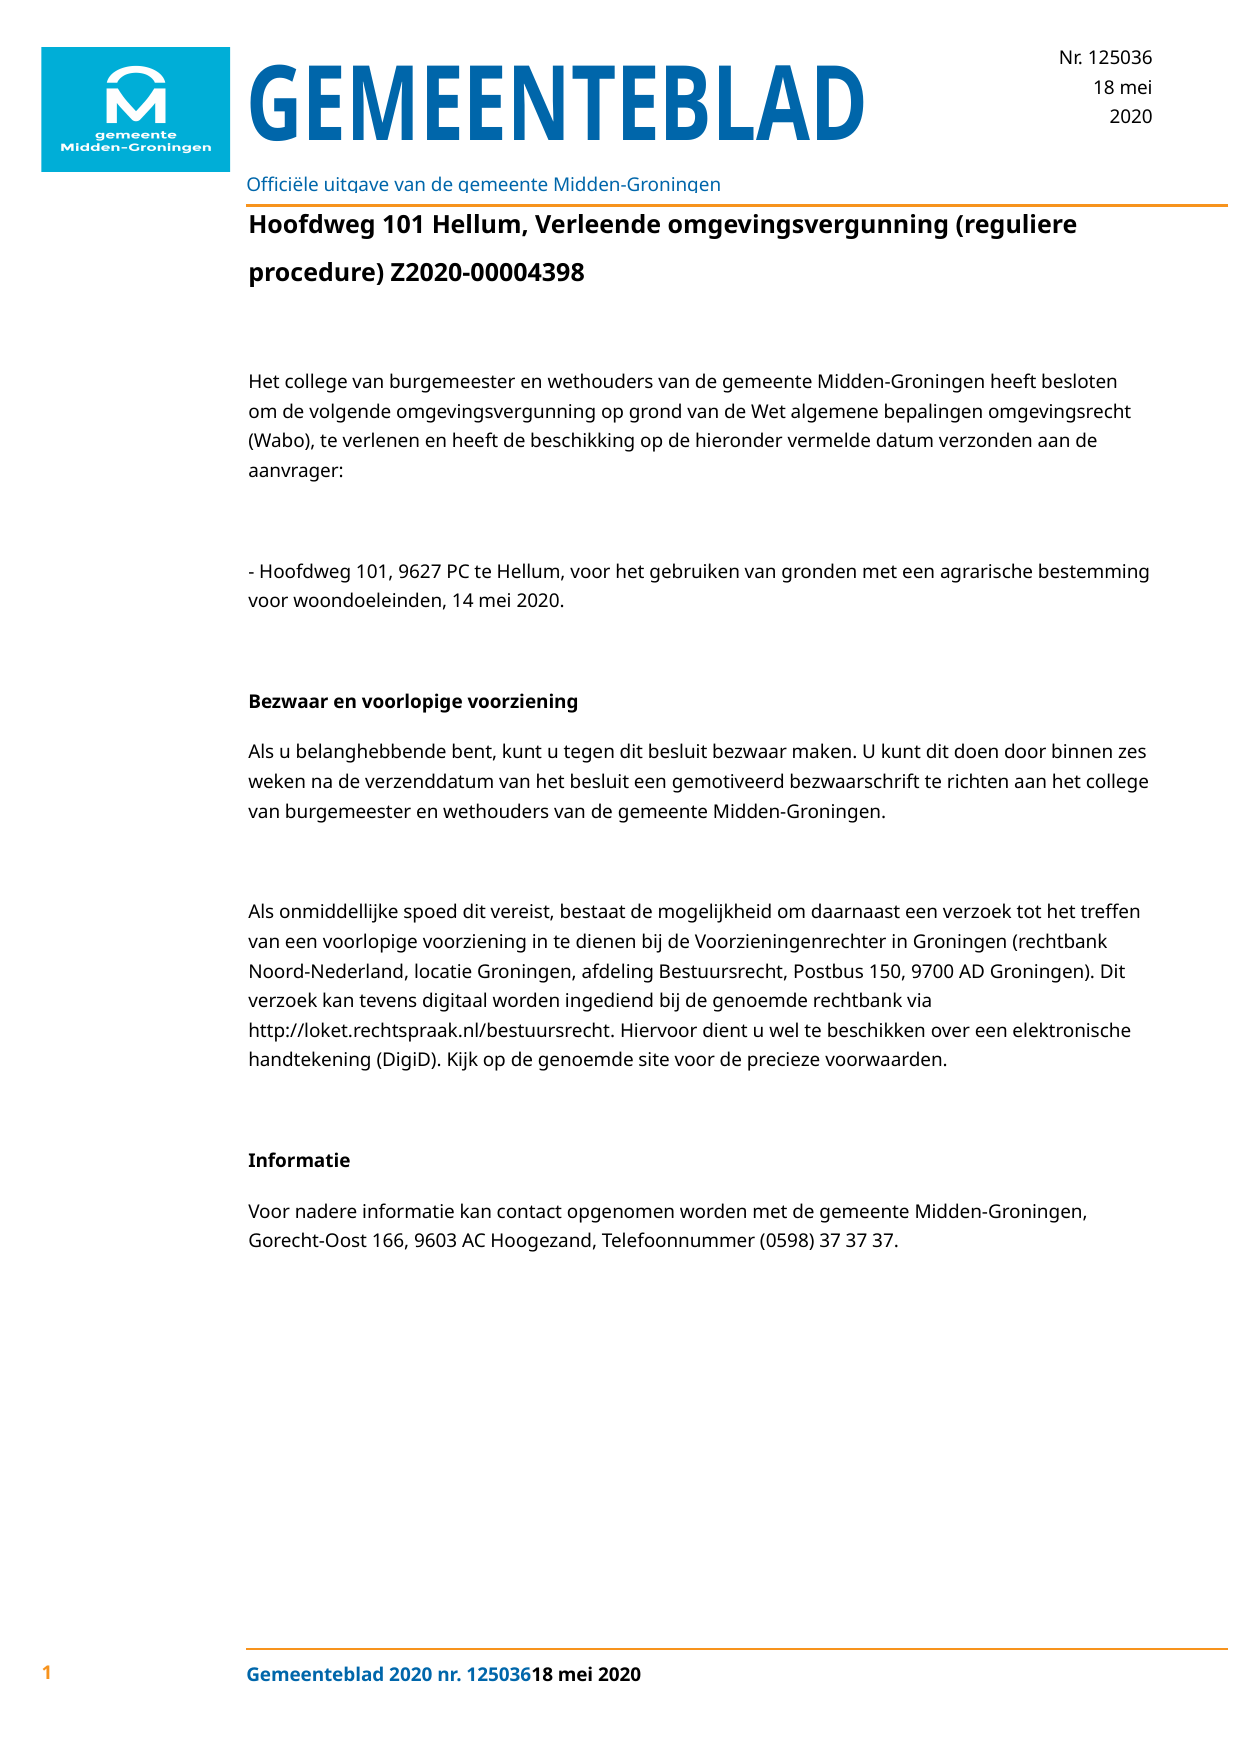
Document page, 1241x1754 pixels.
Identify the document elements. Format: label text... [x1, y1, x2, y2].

text Als u belanghebbende bent, kunt u tegen dit besluit bezwaar maken. U kunt dit doen door binnen zes weken na de verzenddatum van het besluit een gemotiveerd bezwaarschrift te richten aan het college van burgemeester en wethouders van de gemeente Midden-Groningen. [248, 739, 1152, 824]
text Het college van burgemeester en wethouders van de gemeente Midden-Groningen heeft besloten om de volgende omgevingsvergunning op grond van de Wet algemene bepalingen omgevingsrecht (Wabo), te verlenen en heeft de beschikking op de hieronder vermelde datum verzonden aan de aanvrager: [248, 368, 1152, 483]
picture [107, 89, 165, 122]
text - Hoofdweg 101, 9627 PC te Hellum, voor het gebruiken van gronden met een agrarische bestemming voor woondoeleinden, 14 mei 2020. [248, 558, 1152, 613]
picture [108, 66, 164, 82]
text Als onmiddellijke spoed dit vereist, bestaat de mogelijkheid om daarnaast een verzoek tot het treffen van een voorlopige voorziening in te dienen bij de Voorzieningenrechter in Groningen (rechtbank Noord-Nederland, locatie Groningen, afdeling Bestuursrecht, Postbus 150, 9700 AD Groningen). Dit verzoek kan tevens digitaal worden ingediend bij de genoemde rechtbank via http://loket.rechtspraak.nl/bestuursrecht. Hiervoor dient u wel te beschikken over een elektronische handtekening (DigiD). Kijk op de genoemde site voor de precieze voorwaarden. [248, 899, 1152, 1072]
text Informatie [248, 1147, 1152, 1173]
text Bezwaar en voorlopige voorziening [248, 688, 1152, 714]
text Hoofdweg 101 Hellum, Verleende omgevingsvergunning (reguliere procedure) Z2020-00004398 [248, 207, 1152, 288]
text Voor nadere informatie kan contact opgenomen worden met de gemeente Midden-Groningen, Gorecht-Oost 166, 9603 AC Hoogezand, Telefoonnummer (0598) 37 37 37. [248, 1198, 1152, 1253]
picture [184, 146, 190, 153]
